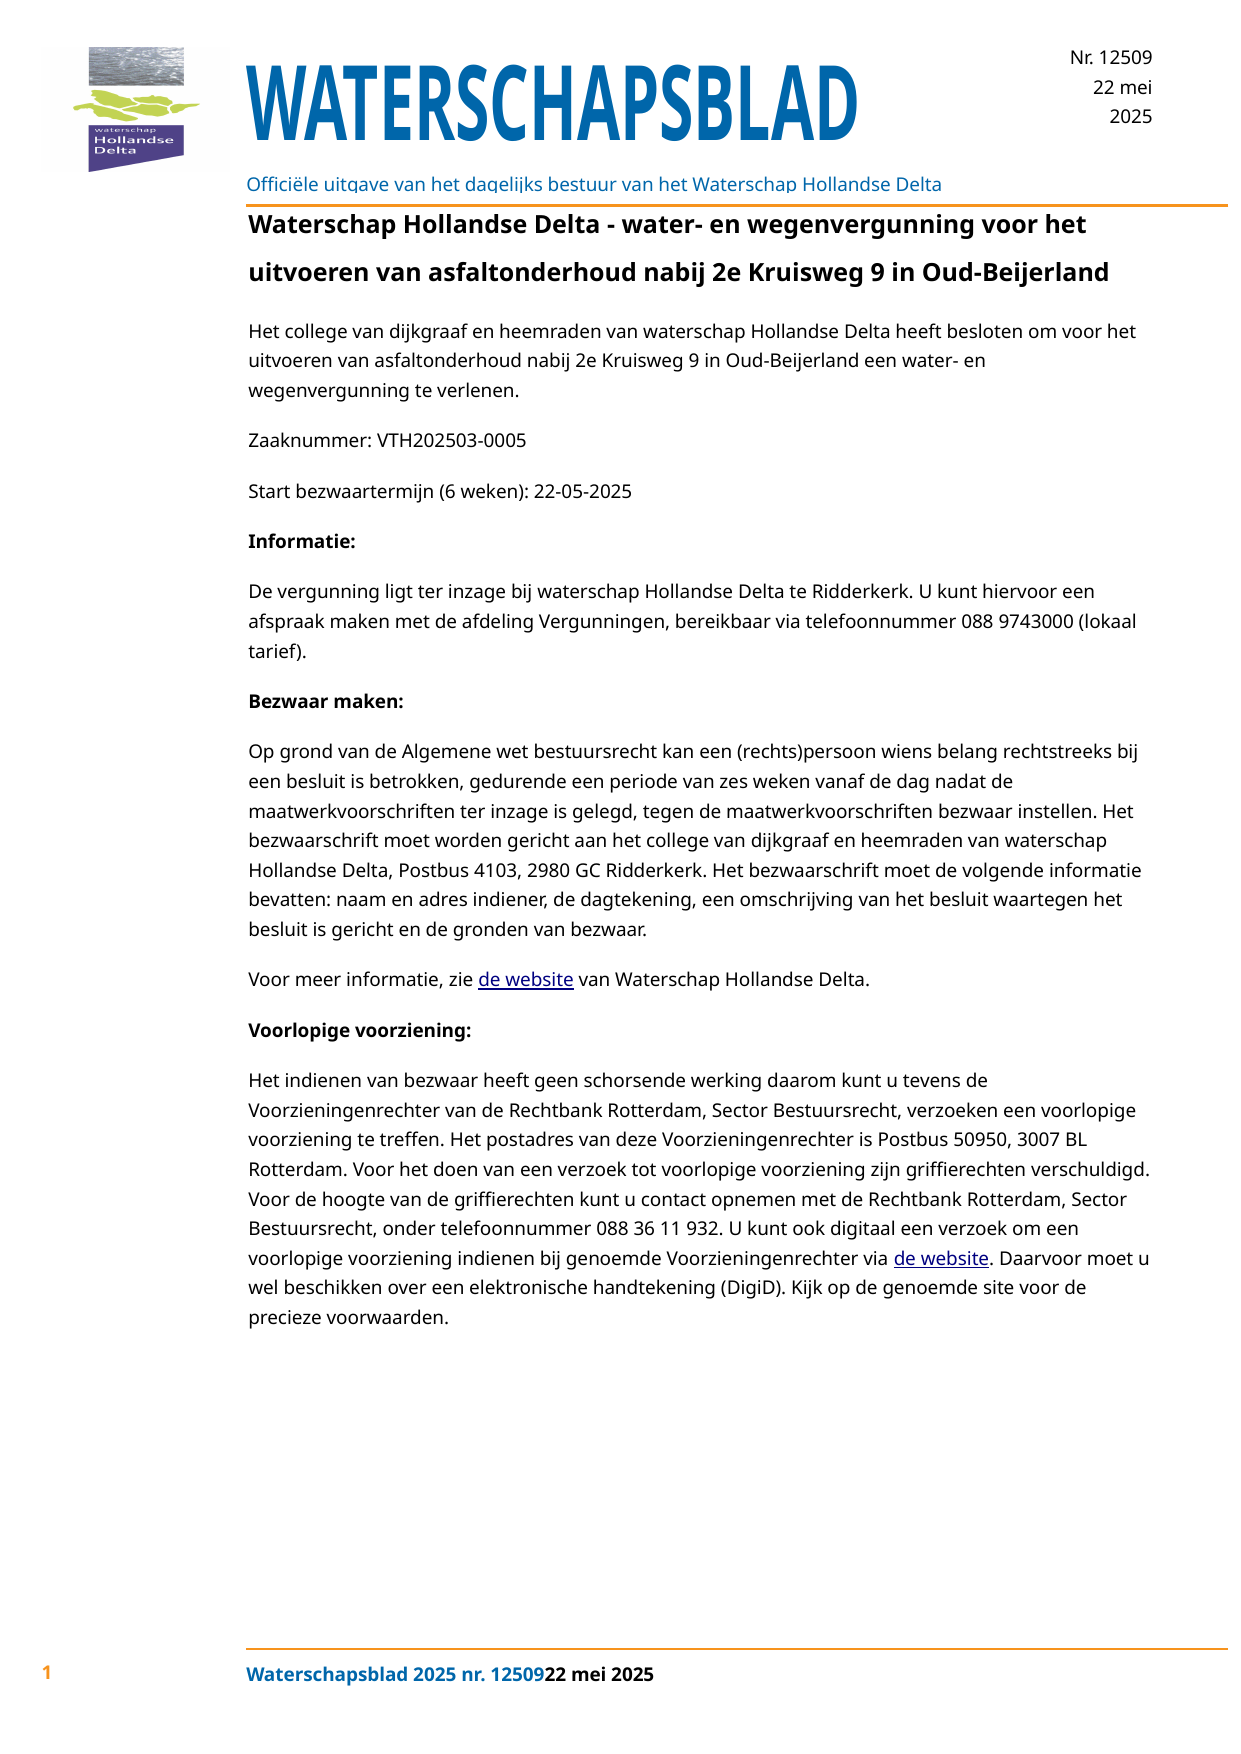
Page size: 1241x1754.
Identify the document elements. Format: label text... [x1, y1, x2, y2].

text Voor meer informatie, zie de website van Waterschap Hollandse Delta. [248, 967, 1152, 992]
text Het indienen van bezwaar heeft geen schorsende werking daarom kunt u tevens de Voorzieningenrechter van de Rechtbank Rotterdam, Sector Bestuursrecht, verzoeken een voorlopige voorziening te treffen. Het postadres van deze Voorzieningenrechter is Postbus 50950, 3007 BL Rotterdam. Voor het doen van een verzoek tot voorlopige voorziening zijn griffierechten verschuldigd. Voor de hoogte van de griffierechten kunt u contact opnemen met de Rechtbank Rotterdam, Sector Bestuursrecht, onder telefoonnummer 088 36 11 932. U kunt ook digitaal een verzoek om een voorlopige voorziening indienen bij genoemde Voorzieningenrechter via de website. Daarvoor moet u wel beschikken over een elektronische handtekening (DigiD). Kijk op de genoemde site voor de precieze voorwaarden. [248, 1067, 1152, 1330]
text Bezwaar maken: [248, 688, 1152, 714]
text Informatie: [248, 528, 1152, 554]
text Waterschap Hollandse Delta - water- en wegenvergunning voor het uitvoeren van asfaltonderhoud nabij 2e Kruisweg 9 in Oud-Beijerland [248, 207, 1152, 288]
text De vergunning ligt ter inzage bij waterschap Hollandse Delta te Ridderkerk. U kunt hiervoor een afspraak maken met de afdeling Vergunningen, bereikbaar via telefoonnummer 088 9743000 (lokaal tarief). [248, 579, 1152, 664]
text Zaaknummer: VTH202503-0005 [248, 427, 1152, 453]
text Op grond van de Algemene wet bestuursrecht kan een (rechts)persoon wiens belang rechtstreeks bij een besluit is betrokken, gedurende een periode van zes weken vanaf de dag nadat de maatwerkvoorschriften ter inzage is gelegd, tegen de maatwerkvoorschriften bezwaar instellen. Het bezwaarschrift moet worden gericht aan het college van dijkgraaf en heemraden van waterschap Hollandse Delta, Postbus 4103, 2980 GC Ridderkerk. Het bezwaarschrift moet de volgende informatie bevatten: naam en adres indiener, de dagtekening, een omschrijving van het besluit waartegen het besluit is gericht en de gronden van bezwaar. [248, 739, 1152, 942]
picture [41, 47, 231, 172]
text Start bezwaartermijn (6 weken): 22-05-2025 [248, 478, 1152, 504]
text Voorlopige voorziening: [248, 1017, 1152, 1043]
text Het college van dijkgraaf en heemraden van waterschap Hollandse Delta heeft besloten om voor het uitvoeren van asfaltonderhoud nabij 2e Kruisweg 9 in Oud-Beijerland een water- en wegenvergunning te verlenen. [248, 318, 1152, 403]
